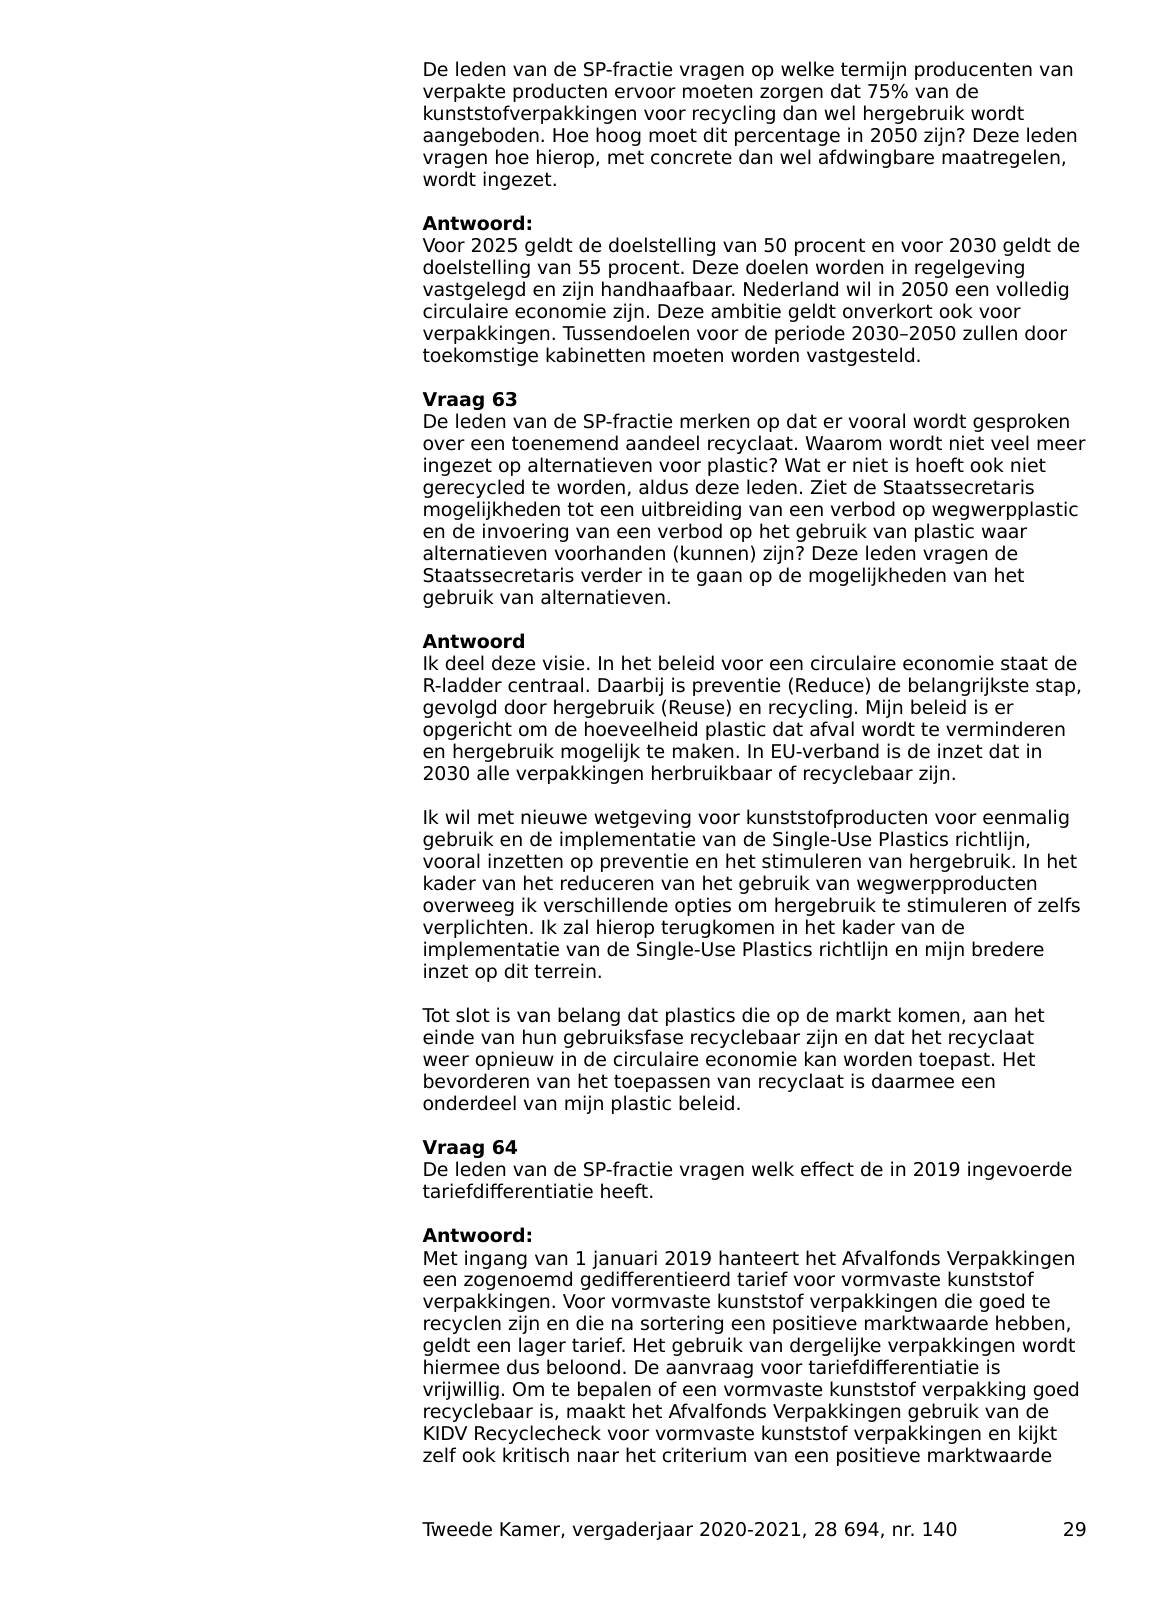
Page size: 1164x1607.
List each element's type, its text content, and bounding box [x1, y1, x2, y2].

text Tot slot is van belang dat plastics die op de markt komen, aan het einde van hun gebruiksfase recyclebaar zijn en dat het recyclaat weer opnieuw in de circulaire economie kan worden toepast. Het bevorderen van het toepassen van recyclaat is daarmee een onderdeel van mijn plastic beleid. [422, 1005, 1087, 1115]
text Antwoord [422, 631, 1087, 653]
text Vraag 63 [422, 389, 1087, 411]
text De leden van de SP-fractie merken op dat er vooral wordt gesproken over een toenemend aandeel recyclaat. Waarom wordt niet veel meer ingezet op alternatieven voor plastic? Wat er niet is hoeft ook niet gerecycled te worden, aldus deze leden. Ziet de Staatssecretaris mogelijkheden tot een uitbreiding van een verbod op wegwerpplastic en de invoering van een verbod op het gebruik van plastic waar alternatieven voorhanden (kunnen) zijn? Deze leden vragen de Staatssecretaris verder in te gaan op de mogelijkheden van het gebruik van alternatieven. [422, 411, 1087, 609]
text Met ingang van 1 januari 2019 hanteert het Afvalfonds Verpakkingen een zogenoemd gedifferentieerd tarief voor vormvaste kunststof verpakkingen. Voor vormvaste kunststof verpakkingen die goed te recyclen zijn en die na sortering een positieve marktwaarde hebben, geldt een lager tarief. Het gebruik van dergelijke verpakkingen wordt hiermee dus beloond. De aanvraag voor tariefdifferentiatie is vrijwillig. Om te bepalen of een vormvaste kunststof verpakking goed recyclebaar is, maakt het Afvalfonds Verpakkingen gebruik van de KIDV Recyclecheck voor vormvaste kunststof verpakkingen en kijkt zelf ook kritisch naar het criterium van een positieve marktwaarde [422, 1247, 1087, 1467]
text Voor 2025 geldt de doelstelling van 50 procent en voor 2030 geldt de doelstelling van 55 procent. Deze doelen worden in regelgeving vastgelegd en zijn handhaafbaar. Nederland wil in 2050 een volledig circulaire economie zijn. Deze ambitie geldt onverkort ook voor verpakkingen. Tussendoelen voor de periode 2030–2050 zullen door toekomstige kabinetten moeten worden vastgesteld. [422, 235, 1087, 367]
text Ik deel deze visie. In het beleid voor een circulaire economie staat de R-ladder centraal. Daarbij is preventie (Reduce) de belangrijkste stap, gevolgd door hergebruik (Reuse) en recycling. Mijn beleid is er opgericht om de hoeveelheid plastic dat afval wordt te verminderen en hergebruik mogelijk te maken. In EU-verband is de inzet dat in 2030 alle verpakkingen herbruikbaar of recyclebaar zijn. [422, 653, 1087, 785]
text Antwoord: [422, 1225, 1087, 1247]
text Ik wil met nieuwe wetgeving voor kunststofproducten voor eenmalig gebruik en de implementatie van de Single-Use Plastics richtlijn, vooral inzetten op preventie en het stimuleren van hergebruik. In het kader van het reduceren van het gebruik van wegwerpproducten overweeg ik verschillende opties om hergebruik te stimuleren of zelfs verplichten. Ik zal hierop terugkomen in het kader van de implementatie van de Single-Use Plastics richtlijn en mijn bredere inzet op dit terrein. [422, 807, 1087, 983]
text De leden van de SP-fractie vragen op welke termijn producenten van verpakte producten ervoor moeten zorgen dat 75% van de kunststofverpakkingen voor recycling dan wel hergebruik wordt aangeboden. Hoe hoog moet dit percentage in 2050 zijn? Deze leden vragen hoe hierop, met concrete dan wel afdwingbare maatregelen, wordt ingezet. [422, 59, 1087, 191]
text Vraag 64 [422, 1137, 1087, 1159]
text De leden van de SP-fractie vragen welk effect de in 2019 ingevoerde tariefdifferentiatie heeft. [422, 1159, 1087, 1203]
text Antwoord: [422, 213, 1087, 235]
